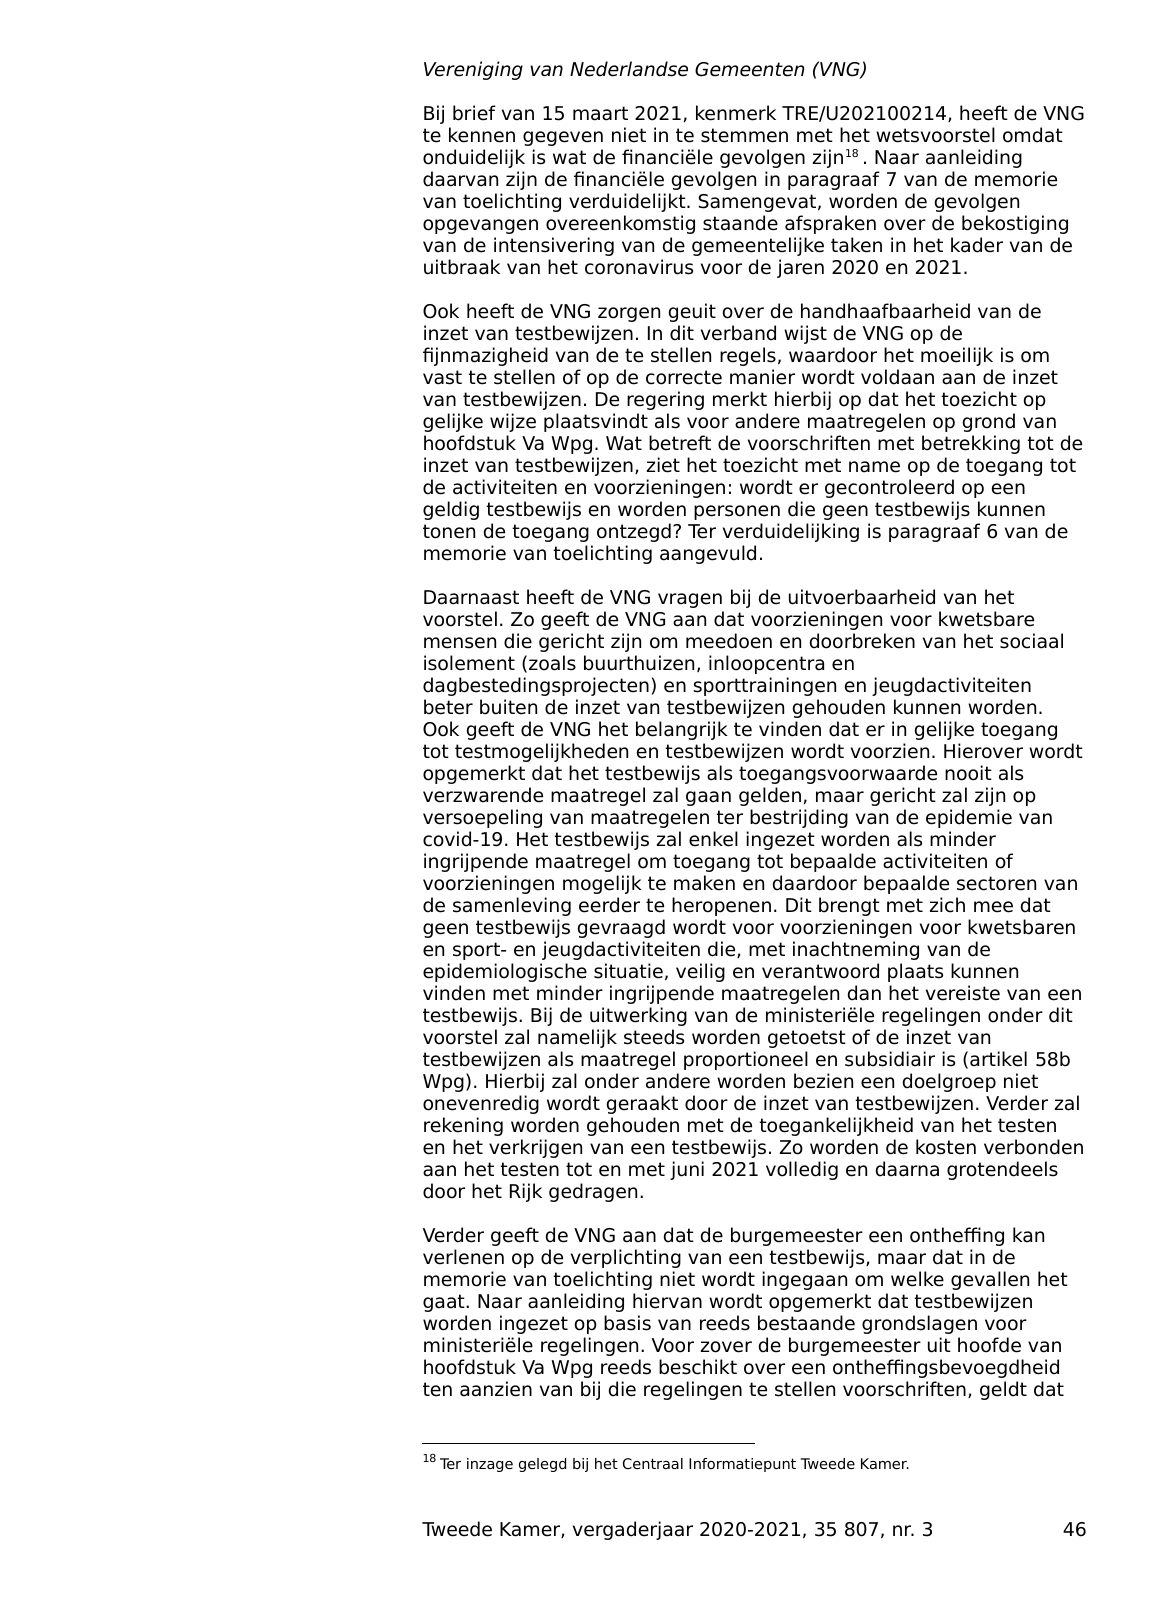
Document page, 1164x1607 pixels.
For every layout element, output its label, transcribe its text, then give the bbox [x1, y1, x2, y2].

text Bij brief van 15 maart 2021, kenmerk TRE/U202100214, heeft de VNG te kennen gegeven niet in te stemmen met het wetsvoorstel omdat onduidelijk is wat de financiële gevolgen zijn. Naar aanleiding daarvan zijn de financiële gevolgen in paragraaf 7 van de memorie van toelichting verduidelijkt. Samengevat, worden de gevolgen opgevangen overeenkomstig staande afspraken over de bekostiging van de intensivering van de gemeentelijke taken in het kader van de uitbraak van het coronavirus voor de jaren 2020 en 2021. [422, 103, 1087, 279]
text Ter inzage gelegd bij het Centraal Informatiepunt Tweede Kamer. [422, 1452, 1087, 1474]
text Ook heeft de VNG zorgen geuit over de handhaafbaarheid van de inzet van testbewijzen. In dit verband wijst de VNG op de fijnmazigheid van de te stellen regels, waardoor het moeilijk is om vast te stellen of op de correcte manier wordt voldaan aan de inzet van testbewijzen. De regering merkt hierbij op dat het toezicht op gelijke wijze plaatsvindt als voor andere maatregelen op grond van hoofdstuk Va Wpg. Wat betreft de voorschriften met betrekking tot de inzet van testbewijzen, ziet het toezicht met name op de toegang tot de activiteiten en voorzieningen: wordt er gecontroleerd op een geldig testbewijs en worden personen die geen testbewijs kunnen tonen de toegang ontzegd? Ter verduidelijking is paragraaf 6 van de memorie van toelichting aangevuld. [422, 301, 1087, 565]
subtitle Vereniging van Nederlandse Gemeenten (VNG) [422, 59, 1087, 81]
text Daarnaast heeft de VNG vragen bij de uitvoerbaarheid van het voorstel. Zo geeft de VNG aan dat voorzieningen voor kwetsbare mensen die gericht zijn om meedoen en doorbreken van het sociaal isolement (zoals buurthuizen, inloopcentra en dagbestedingsprojecten) en sporttrainingen en jeugdactiviteiten beter buiten de inzet van testbewijzen gehouden kunnen worden. Ook geeft de VNG het belangrijk te vinden dat er in gelijke toegang tot testmogelijkheden en testbewijzen wordt voorzien. Hierover wordt opgemerkt dat het testbewijs als toegangsvoorwaarde nooit als verzwarende maatregel zal gaan gelden, maar gericht zal zijn op versoepeling van maatregelen ter bestrijding van de epidemie van covid-19. Het testbewijs zal enkel ingezet worden als minder ingrijpende maatregel om toegang tot bepaalde activiteiten of voorzieningen mogelijk te maken en daardoor bepaalde sectoren van de samenleving eerder te heropenen. Dit brengt met zich mee dat geen testbewijs gevraagd wordt voor voorzieningen voor kwetsbaren en sport- en jeugdactiviteiten die, met inachtneming van de epidemiologische situatie, veilig en verantwoord plaats kunnen vinden met minder ingrijpende maatregelen dan het vereiste van een testbewijs. Bij de uitwerking van de ministeriële regelingen onder dit voorstel zal namelijk steeds worden getoetst of de inzet van testbewijzen als maatregel proportioneel en subsidiair is (artikel 58b Wpg). Hierbij zal onder andere worden bezien een doelgroep niet onevenredig wordt geraakt door de inzet van testbewijzen. Verder zal rekening worden gehouden met de toegankelijkheid van het testen en het verkrijgen van een testbewijs. Zo worden de kosten verbonden aan het testen tot en met juni 2021 volledig en daarna grotendeels door het Rijk gedragen. [422, 587, 1087, 1203]
text Verder geeft de VNG aan dat de burgemeester een ontheffing kan verlenen op de verplichting van een testbewijs, maar dat in de memorie van toelichting niet wordt ingegaan om welke gevallen het gaat. Naar aanleiding hiervan wordt opgemerkt dat testbewijzen worden ingezet op basis van reeds bestaande grondslagen voor ministeriële regelingen. Voor zover de burgemeester uit hoofde van hoofdstuk Va Wpg reeds beschikt over een ontheffingsbevoegdheid ten aanzien van bij die regelingen te stellen voorschriften, geldt dat [422, 1225, 1087, 1401]
